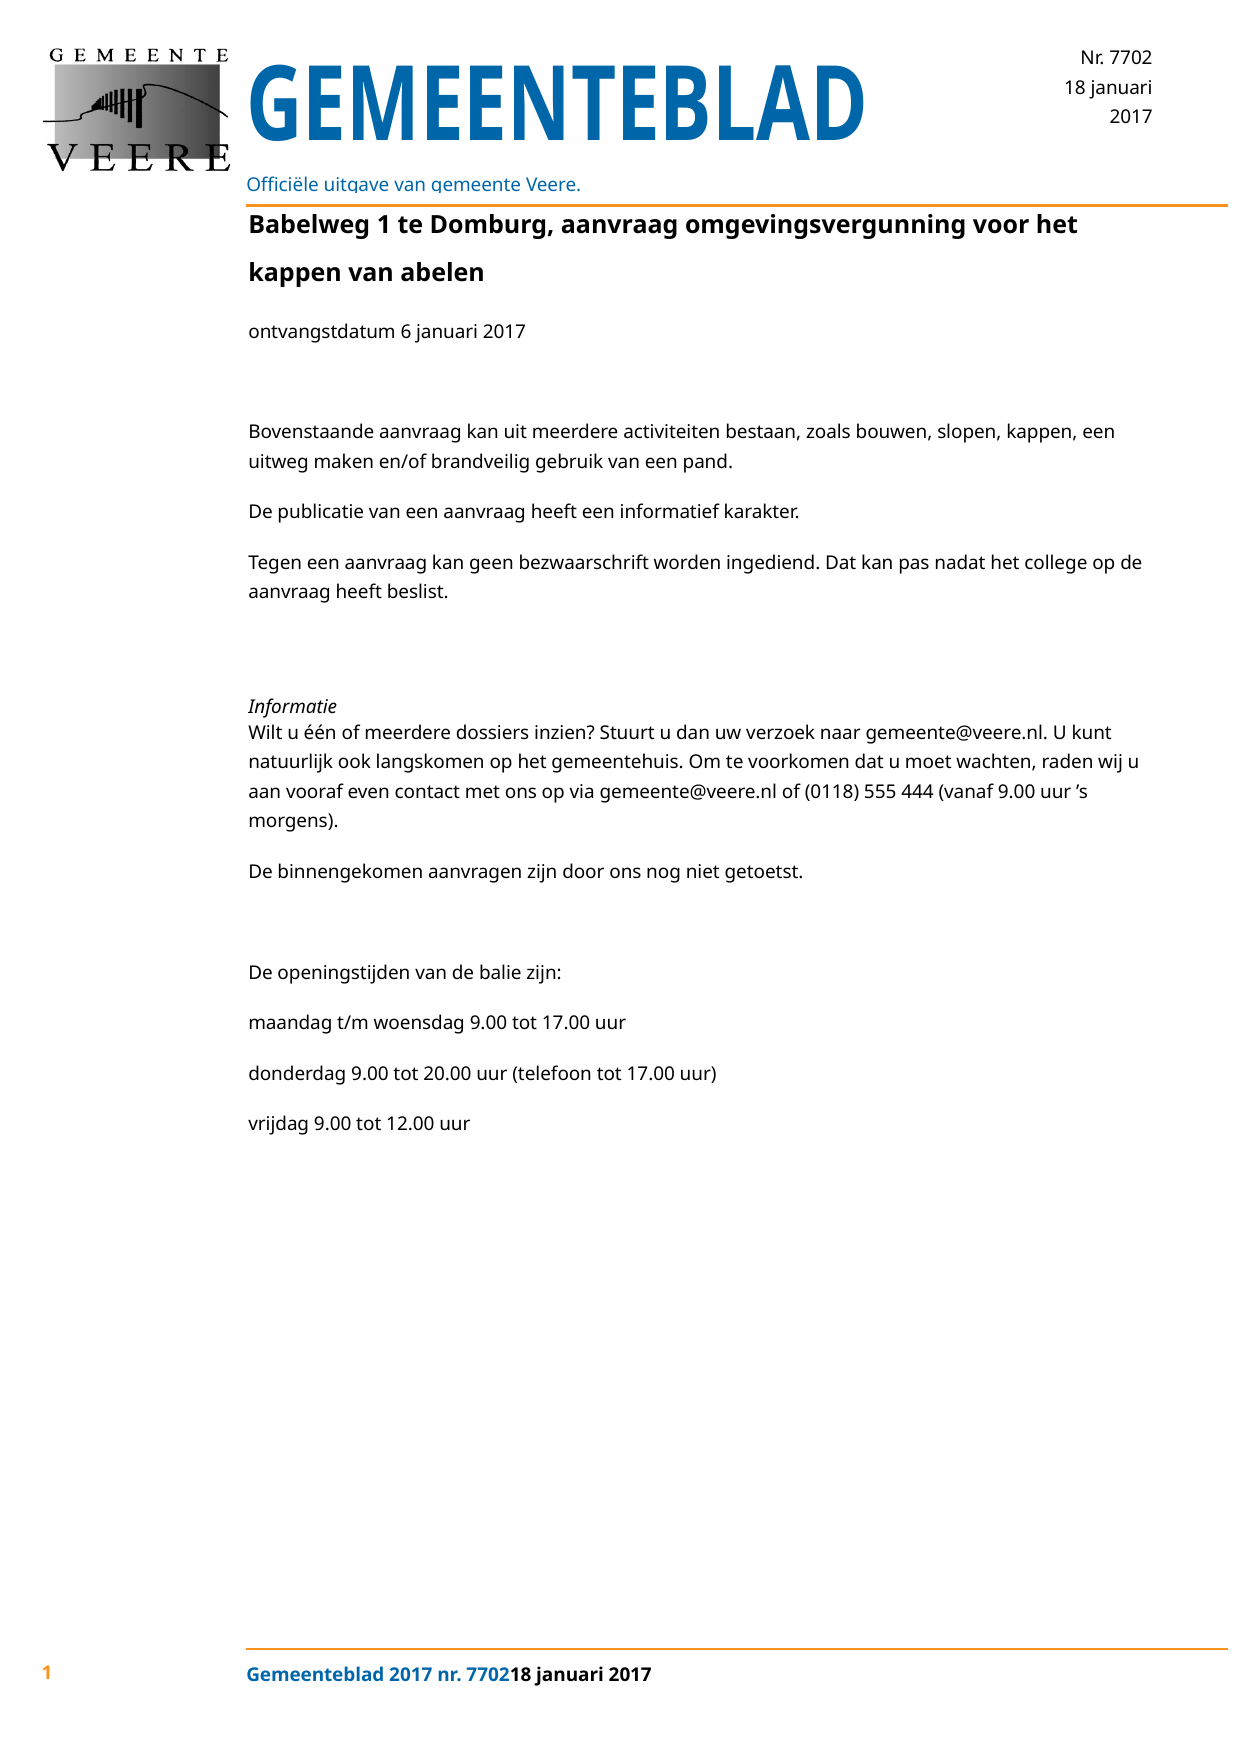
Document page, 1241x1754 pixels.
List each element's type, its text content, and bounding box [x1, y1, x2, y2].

text Bovenstaande aanvraag kan uit meerdere activiteiten bestaan, zoals bouwen, slopen, kappen, een uitweg maken en/of brandveilig gebruik van een pand. [248, 419, 1152, 474]
text maandag t/m woensdag 9.00 tot 17.00 uur [248, 1009, 1152, 1035]
text Wilt u één of meerdere dossiers inzien? Stuurt u dan uw verzoek naar gemeente@veere.nl. U kunt natuurlijk ook langskomen op het gemeentehuis. Om te voorkomen dat u moet wachten, raden wij u aan vooraf even contact met ons op via gemeente@veere.nl of (0118) 555 444 (vanaf 9.00 uur ’s morgens). [248, 719, 1152, 833]
text Informatie [248, 693, 1152, 719]
text Tegen een aanvraag kan geen bezwaarschrift worden ingediend. Dat kan pas nadat het college op de aanvraag heeft beslist. [248, 549, 1152, 604]
picture [41, 47, 231, 172]
text De binnengekomen aanvragen zijn door ons nog niet getoetst. [248, 858, 1152, 884]
text donderdag 9.00 tot 20.00 uur (telefoon tot 17.00 uur) [248, 1060, 1152, 1085]
text De openingstijden van de balie zijn: [248, 959, 1152, 984]
text Babelweg 1 te Domburg, aanvraag omgevingsvergunning voor het kappen van abelen [248, 207, 1152, 288]
text vrijdag 9.00 tot 12.00 uur [248, 1110, 1152, 1136]
text De publicatie van een aanvraag heeft een informatief karakter. [248, 499, 1152, 524]
text ontvangstdatum 6 januari 2017 [248, 318, 1152, 344]
